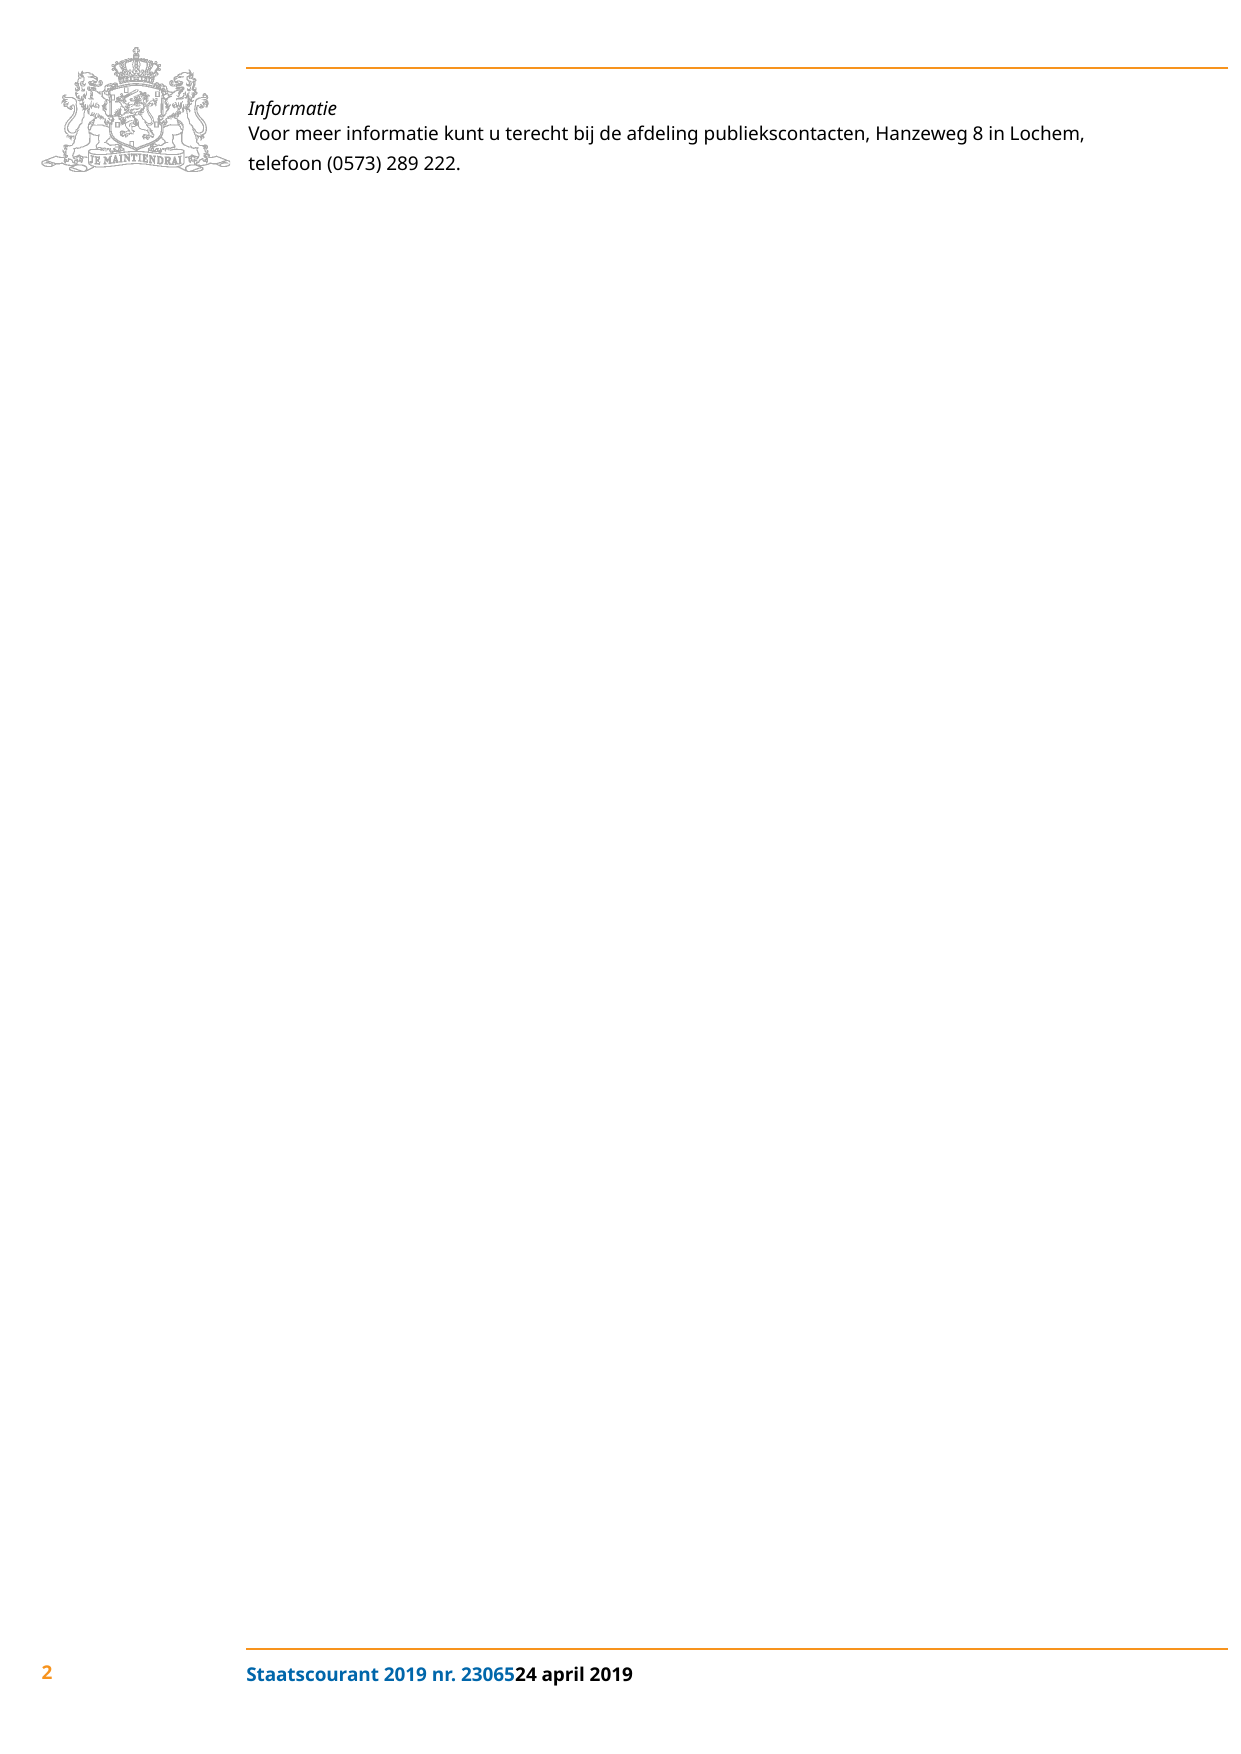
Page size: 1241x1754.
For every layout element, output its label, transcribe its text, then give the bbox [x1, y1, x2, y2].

text Informatie [248, 95, 1152, 121]
picture [41, 47, 231, 172]
text Voor meer informatie kunt u terecht bij de afdeling publiekscontacten, Hanzeweg 8 in Lochem, telefoon (0573) 289 222. [248, 121, 1152, 176]
